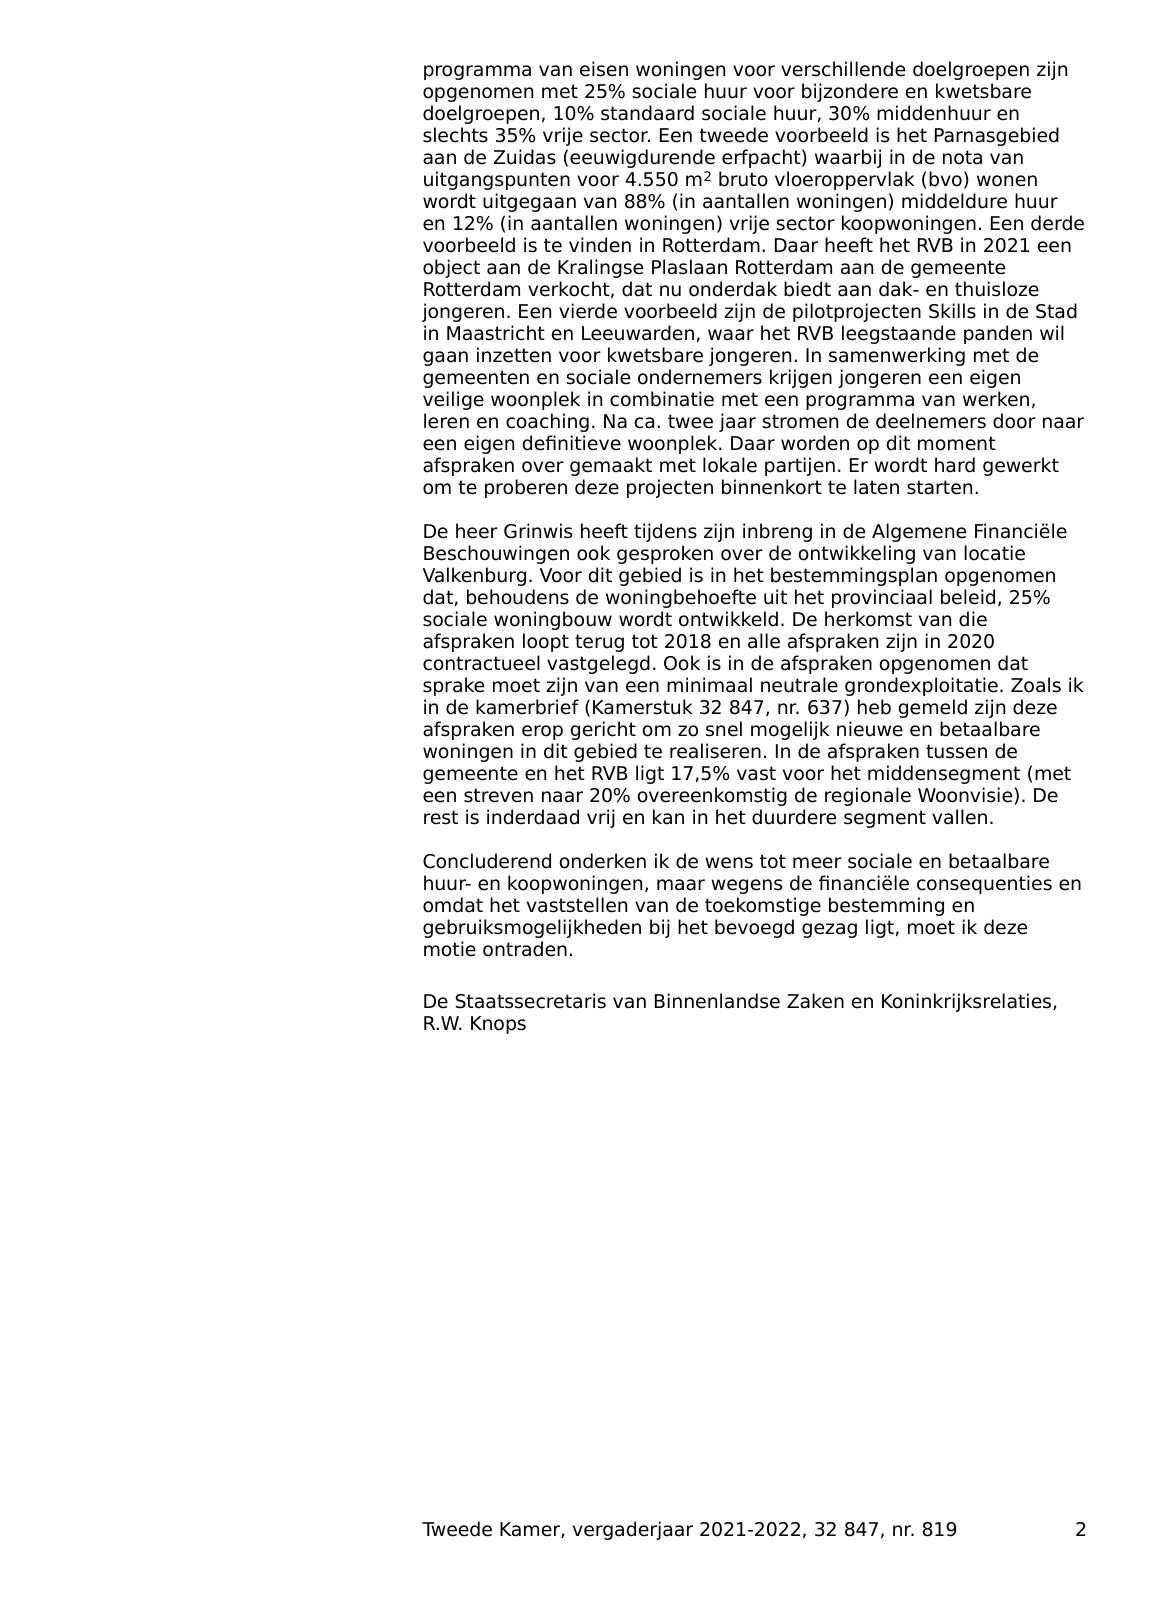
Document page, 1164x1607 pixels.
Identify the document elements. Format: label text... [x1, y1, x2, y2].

text De Staatssecretaris van Binnenlandse Zaken en Koninkrijksrelaties, R.W. Knops [422, 991, 1087, 1034]
text programma van eisen woningen voor verschillende doelgroepen zijn opgenomen met 25% sociale huur voor bijzondere en kwetsbare doelgroepen, 10% standaard sociale huur, 30% middenhuur en slechts 35% vrije sector. Een tweede voorbeeld is het Parnasgebied aan de Zuidas (eeuwigdurende erfpacht) waarbij in de nota van uitgangspunten voor 4.550 m2 bruto vloeroppervlak (bvo) wonen wordt uitgegaan van 88% (in aantallen woningen) middeldure huur en 12% (in aantallen woningen) vrije sector koopwoningen. Een derde voorbeeld is te vinden in Rotterdam. Daar heeft het RVB in 2021 een object aan de Kralingse Plaslaan Rotterdam aan de gemeente Rotterdam verkocht, dat nu onderdak biedt aan dak- en thuisloze jongeren. Een vierde voorbeeld zijn de pilotprojecten Skills in de Stad in Maastricht en Leeuwarden, waar het RVB leegstaande panden wil gaan inzetten voor kwetsbare jongeren. In samenwerking met de gemeenten en sociale ondernemers krijgen jongeren een eigen veilige woonplek in combinatie met een programma van werken, leren en coaching. Na ca. twee jaar stromen de deelnemers door naar een eigen definitieve woonplek. Daar worden op dit moment afspraken over gemaakt met lokale partijen. Er wordt hard gewerkt om te proberen deze projecten binnenkort te laten starten. [422, 59, 1087, 499]
text Concluderend onderken ik de wens tot meer sociale en betaalbare huur- en koopwoningen, maar wegens de financiële consequenties en omdat het vaststellen van de toekomstige bestemming en gebruiksmogelijkheden bij het bevoegd gezag ligt, moet ik deze motie ontraden. [422, 851, 1087, 961]
text De heer Grinwis heeft tijdens zijn inbreng in de Algemene Financiële Beschouwingen ook gesproken over de ontwikkeling van locatie Valkenburg. Voor dit gebied is in het bestemmingsplan opgenomen dat, behoudens de woningbehoefte uit het provinciaal beleid, 25% sociale woningbouw wordt ontwikkeld. De herkomst van die afspraken loopt terug tot 2018 en alle afspraken zijn in 2020 contractueel vastgelegd. Ook is in de afspraken opgenomen dat sprake moet zijn van een minimaal neutrale grondexploitatie. Zoals ik in de kamerbrief (Kamerstuk 32 847, nr. 637) heb gemeld zijn deze afspraken erop gericht om zo snel mogelijk nieuwe en betaalbare woningen in dit gebied te realiseren. In de afspraken tussen de gemeente en het RVB ligt 17,5% vast voor het middensegment (met een streven naar 20% overeenkomstig de regionale Woonvisie). De rest is inderdaad vrij en kan in het duurdere segment vallen. [422, 521, 1087, 828]
